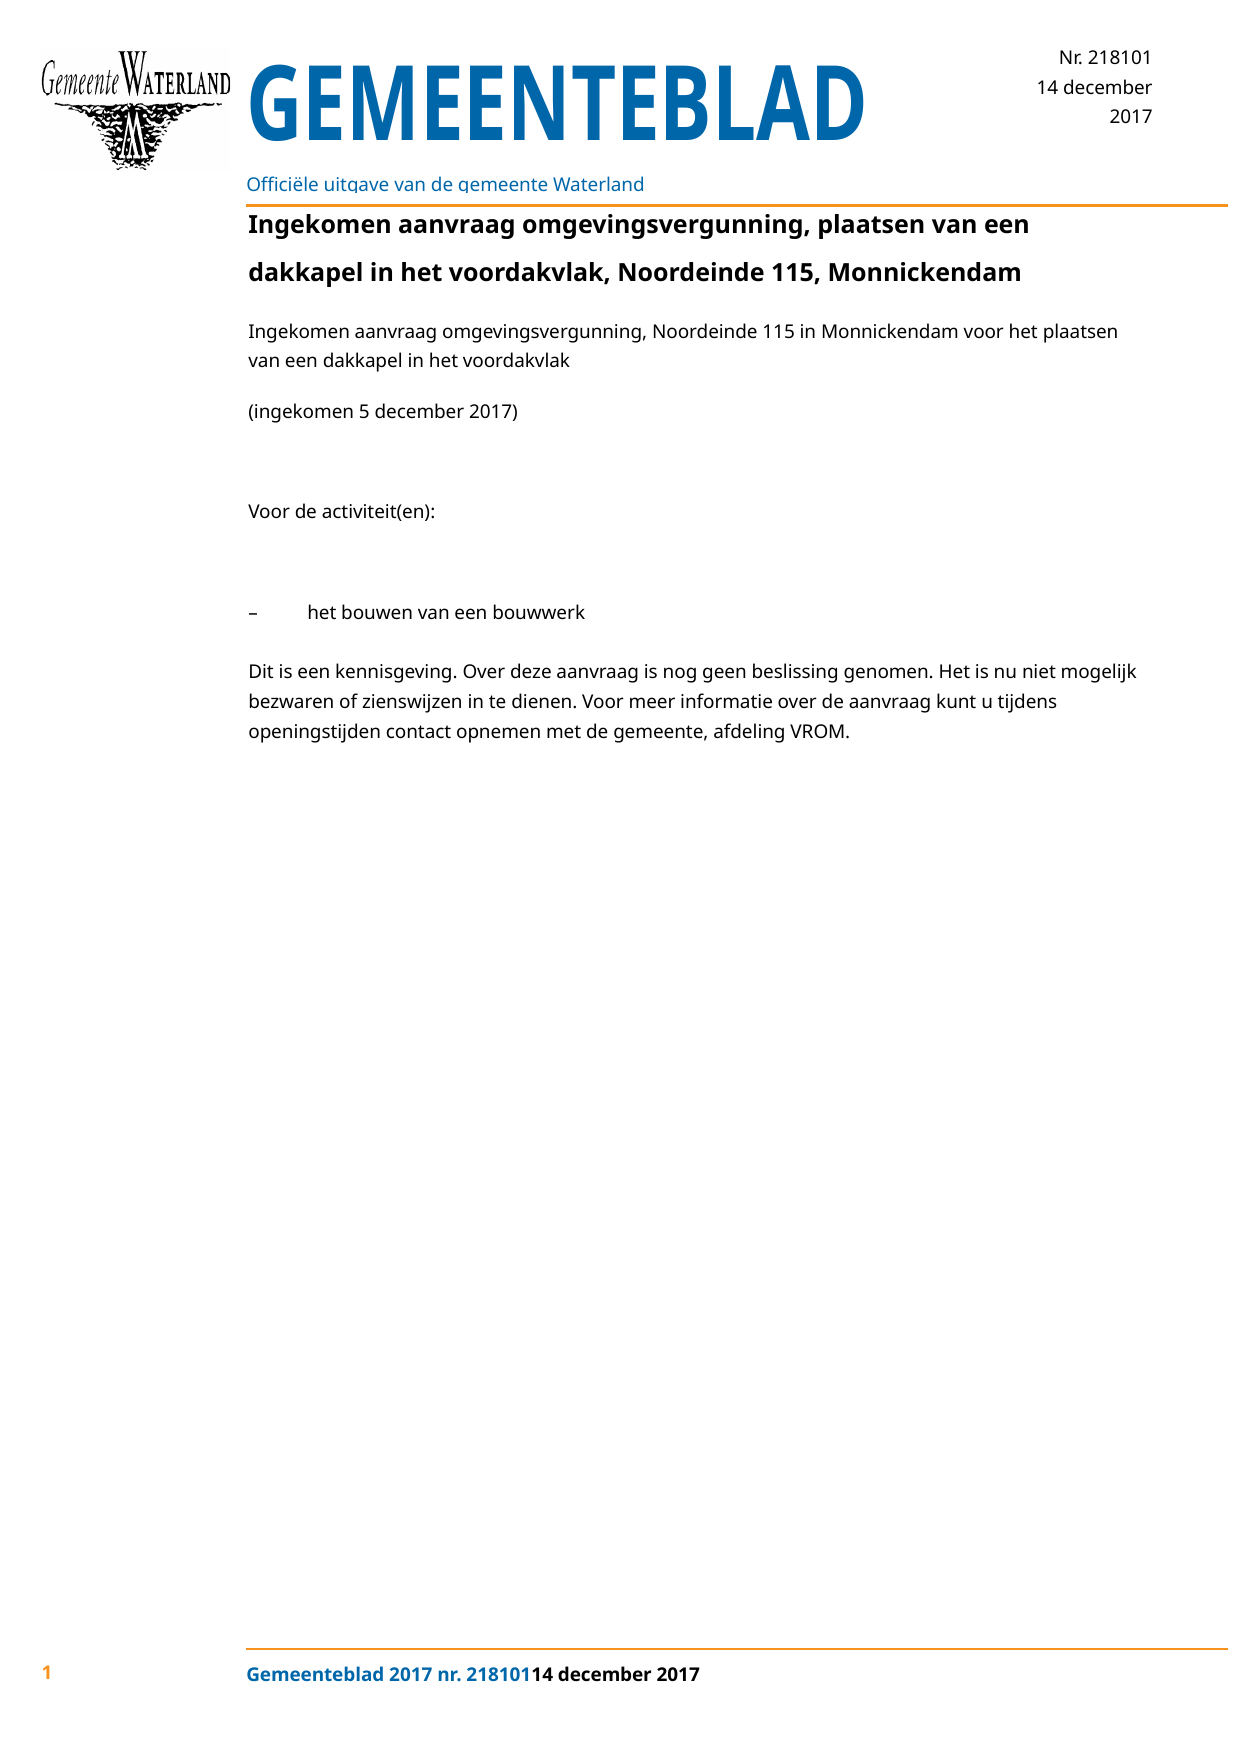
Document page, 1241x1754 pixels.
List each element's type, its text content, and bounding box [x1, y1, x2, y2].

text Voor de activiteit(en): [248, 499, 1152, 524]
text Dit is een kennisgeving. Over deze aanvraag is nog geen beslissing genomen. Het is nu niet mogelijk bezwaren of zienswijzen in te dienen. Voor meer informatie over de aanvraag kunt u tijdens openingstijden contact opnemen met de gemeente, afdeling VROM. [248, 659, 1152, 744]
text Ingekomen aanvraag omgevingsvergunning, plaatsen van een dakkapel in het voordakvlak, Noordeinde 115, Monnickendam [248, 207, 1152, 288]
picture [41, 47, 231, 172]
text (ingekomen 5 december 2017) [248, 398, 1152, 424]
text Ingekomen aanvraag omgevingsvergunning, Noordeinde 115 in Monnickendam voor het plaatsen van een dakkapel in het voordakvlak [248, 318, 1152, 373]
list het bouwen van een bouwwerk [248, 599, 1152, 625]
